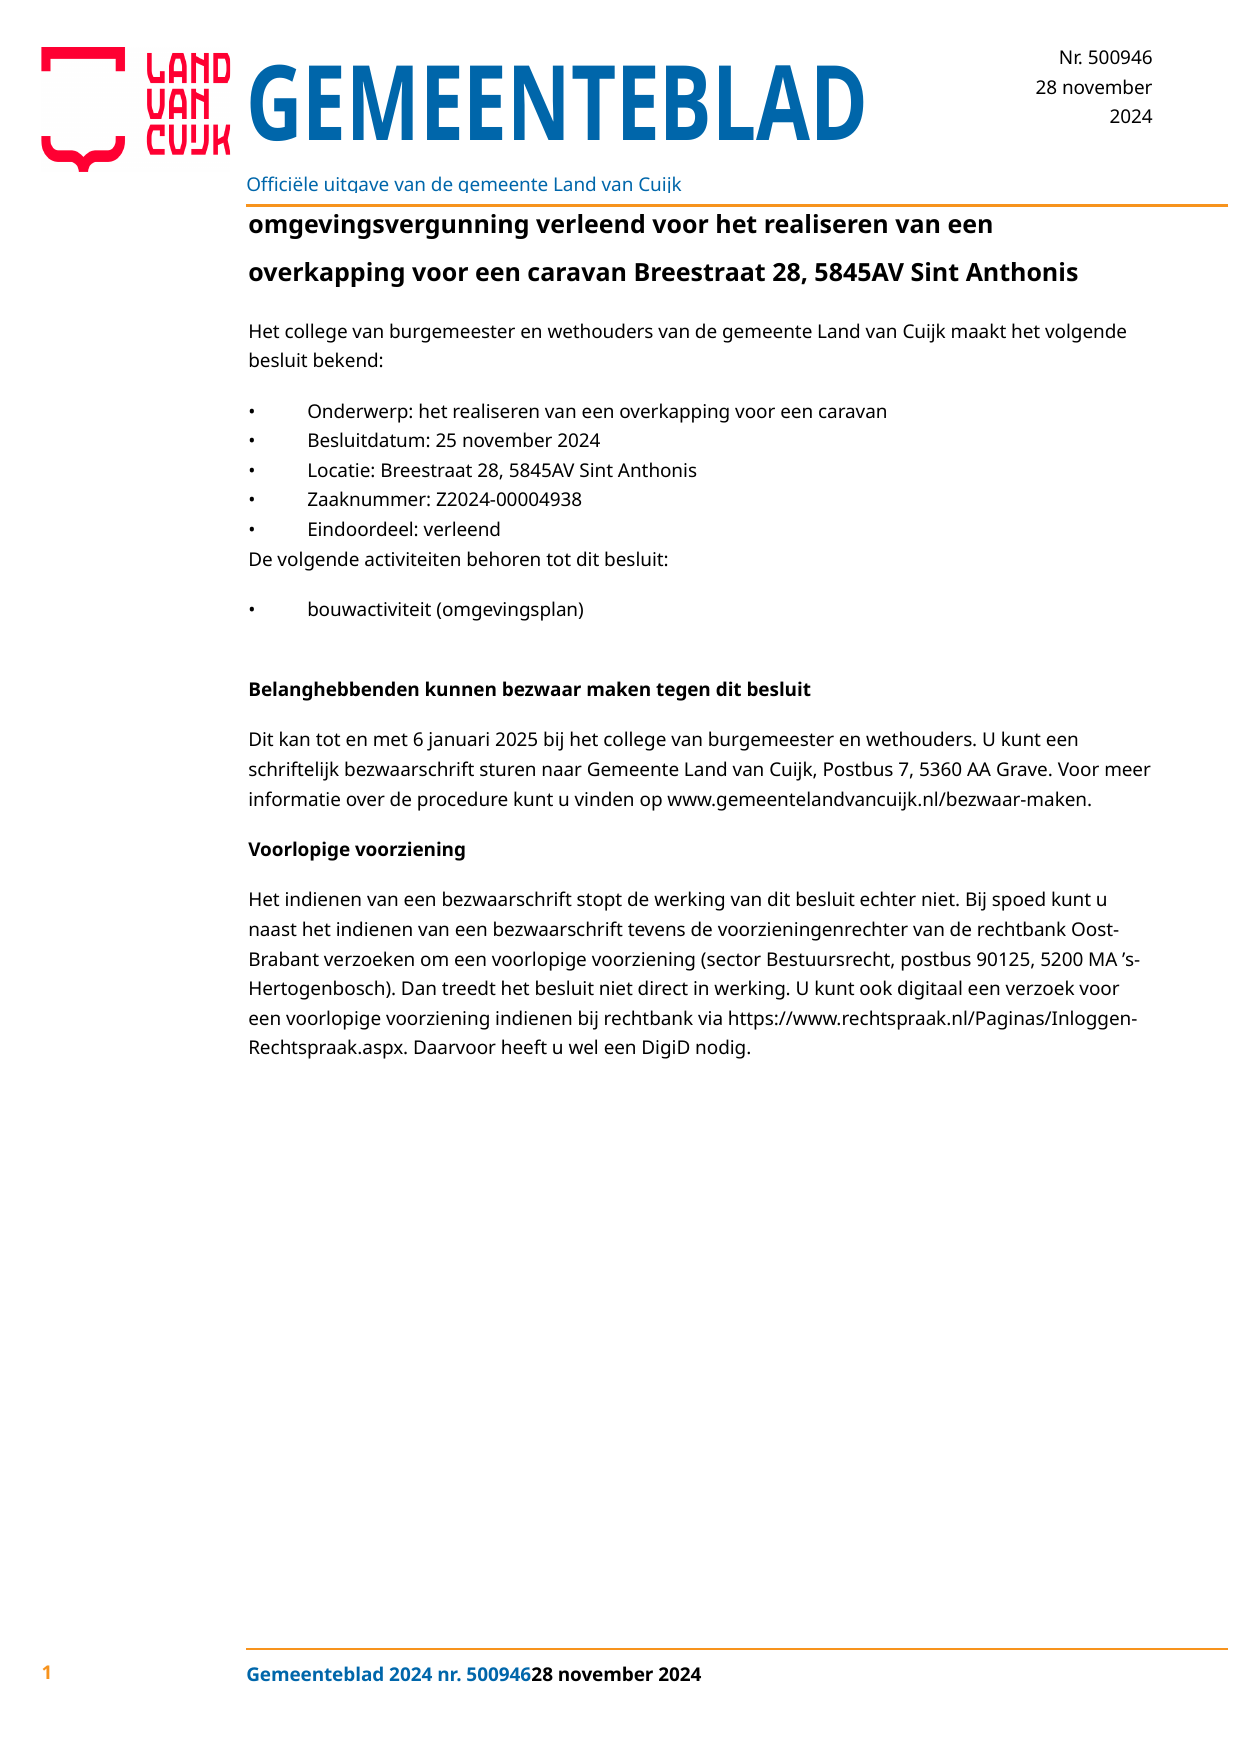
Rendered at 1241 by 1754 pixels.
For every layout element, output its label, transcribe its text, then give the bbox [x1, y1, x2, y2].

list Eindoordeel: verleend [248, 516, 1152, 542]
list bouwactiviteit (omgevingsplan) [248, 596, 1152, 622]
text Belanghebbenden kunnen bezwaar maken tegen dit besluit [248, 676, 1152, 702]
list Zaaknummer: Z2024-00004938 [248, 487, 1152, 512]
text Het indienen van een bezwaarschrift stopt de werking van dit besluit echter niet. Bij spoed kunt u naast het indienen van een bezwaarschrift tevens de voorzieningenrechter van de rechtbank Oost-Brabant verzoeken om een voorlopige voorziening (sector Bestuursrecht, postbus 90125, 5200 MA ’s-Hertogenbosch). Dan treedt het besluit niet direct in werking. U kunt ook digitaal een verzoek voor een voorlopige voorziening indienen bij rechtbank via https://www.rechtspraak.nl/Paginas/Inloggen-Rechtspraak.aspx. Daarvoor heeft u wel een DigiD nodig. [248, 887, 1152, 1060]
text De volgende activiteiten behoren tot dit besluit: [248, 546, 1152, 572]
picture [41, 47, 231, 172]
text Dit kan tot en met 6 januari 2025 bij het college van burgemeester en wethouders. U kunt een schriftelijk bezwaarschrift sturen naar Gemeente Land van Cuijk, Postbus 7, 5360 AA Grave. Voor meer informatie over de procedure kunt u vinden op www.gemeentelandvancuijk.nl/bezwaar-maken. [248, 727, 1152, 812]
list Locatie: Breestraat 28, 5845AV Sint Anthonis [248, 457, 1152, 483]
list Onderwerp: het realiseren van een overkapping voor een caravan [248, 398, 1152, 424]
text Het college van burgemeester en wethouders van de gemeente Land van Cuijk maakt het volgende besluit bekend: [248, 318, 1152, 373]
text Voorlopige voorziening [248, 836, 1152, 862]
text omgevingsvergunning verleend voor het realiseren van een overkapping voor een caravan Breestraat 28, 5845AV Sint Anthonis [248, 207, 1152, 288]
list Besluitdatum: 25 november 2024 [248, 427, 1152, 453]
